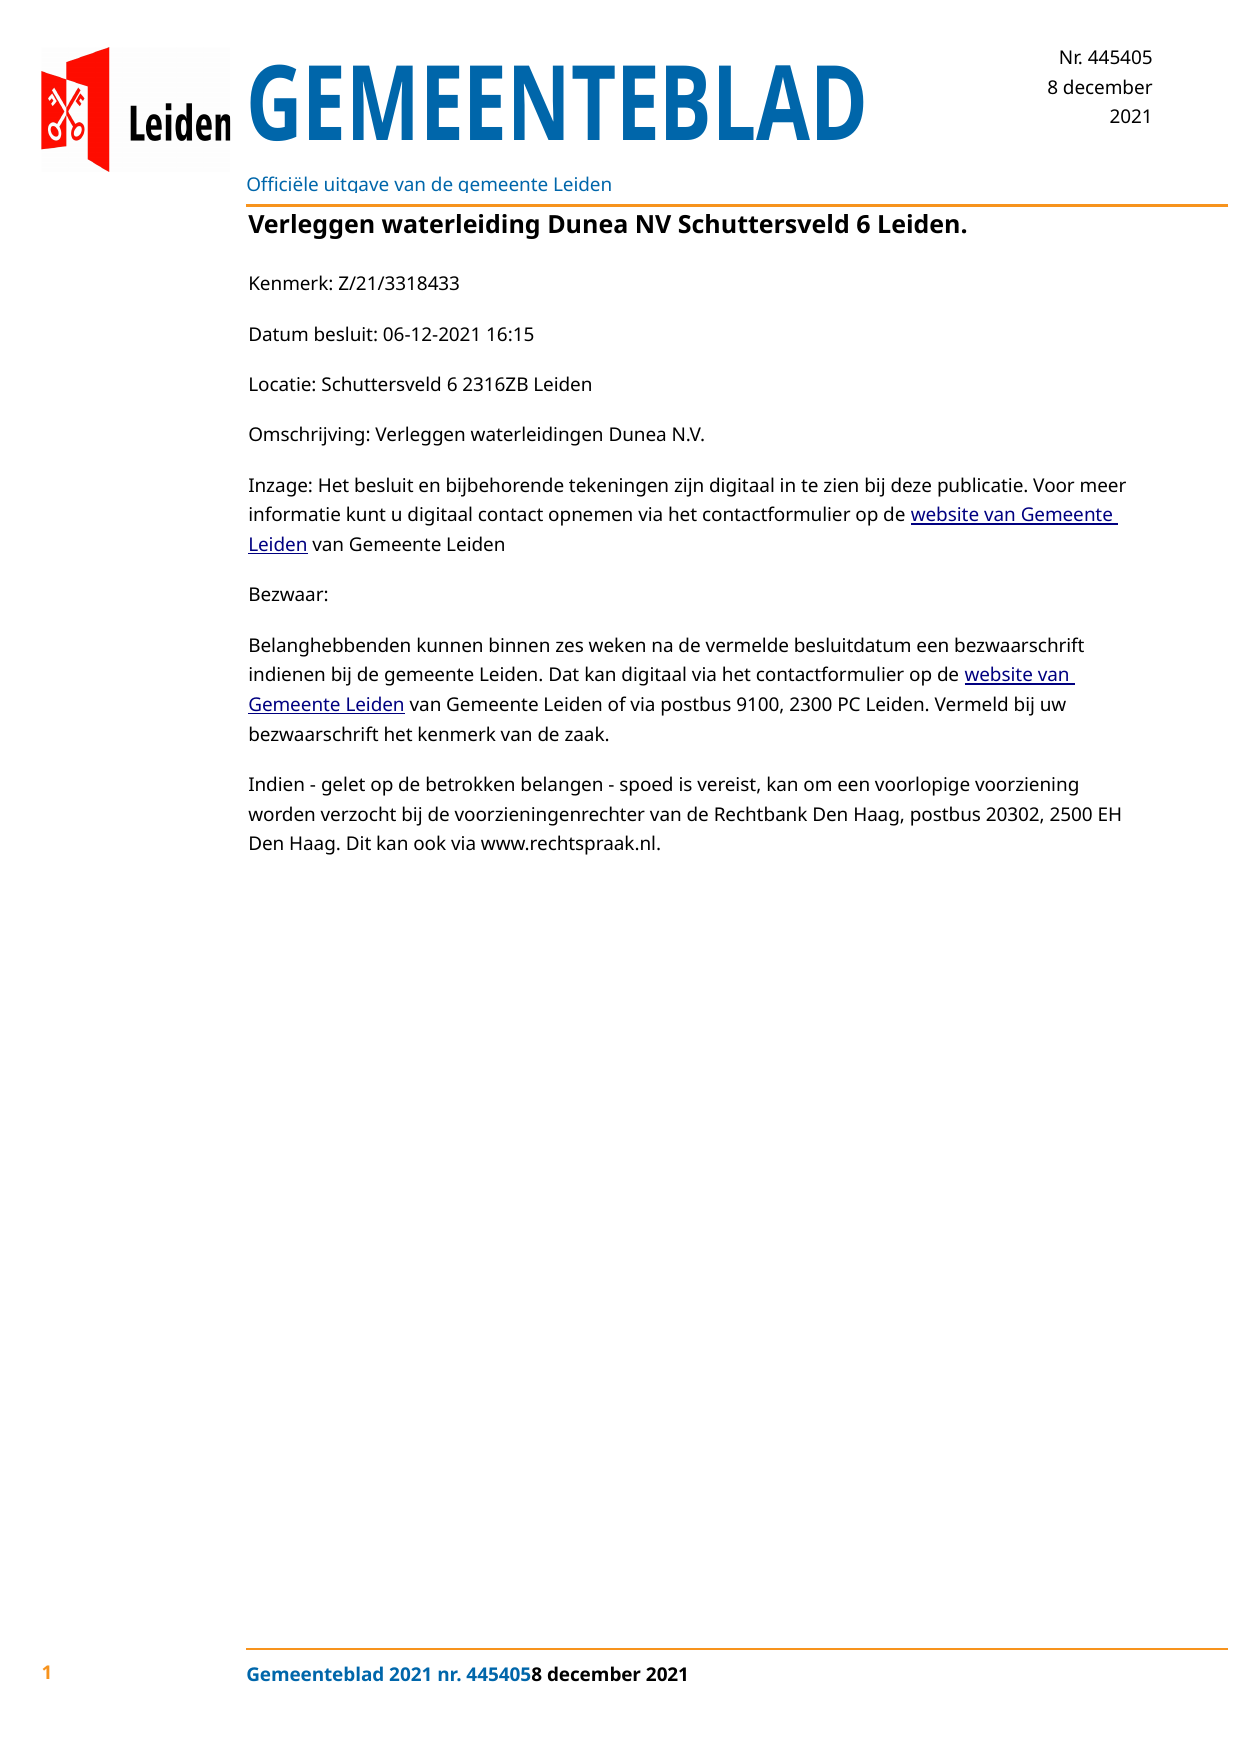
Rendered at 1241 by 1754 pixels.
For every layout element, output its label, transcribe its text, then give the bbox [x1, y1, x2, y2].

text Omschrijving: Verleggen waterleidingen Dunea N.V. [248, 422, 1152, 447]
text Belanghebbenden kunnen binnen zes weken na de vermelde besluitdatum een bezwaarschrift indienen bij de gemeente Leiden. Dat kan digitaal via het contactformulier op de website van Gemeente Leiden van Gemeente Leiden of via postbus 9100, 2300 PC Leiden. Vermeld bij uw bezwaarschrift het kenmerk van de zaak. [248, 632, 1152, 746]
text Locatie: Schuttersveld 6 2316ZB Leiden [248, 371, 1152, 397]
text Kenmerk: Z/21/3318433 [248, 270, 1152, 296]
text Datum besluit: 06-12-2021 16:15 [248, 321, 1152, 346]
text Verleggen waterleiding Dunea NV Schuttersveld 6 Leiden. [248, 207, 1152, 241]
text Bezwaar: [248, 582, 1152, 607]
picture [41, 47, 231, 172]
text Inzage: Het besluit en bijbehorende tekeningen zijn digitaal in te zien bij deze publicatie. Voor meer informatie kunt u digitaal contact opnemen via het contactformulier op de website van Gemeente Leiden van Gemeente Leiden [248, 472, 1152, 557]
text Indien - gelet op de betrokken belangen - spoed is vereist, kan om een voorlopige voorziening worden verzocht bij de voorzieningenrechter van de Rechtbank Den Haag, postbus 20302, 2500 EH Den Haag. Dit kan ook via www.rechtspraak.nl. [248, 771, 1152, 856]
